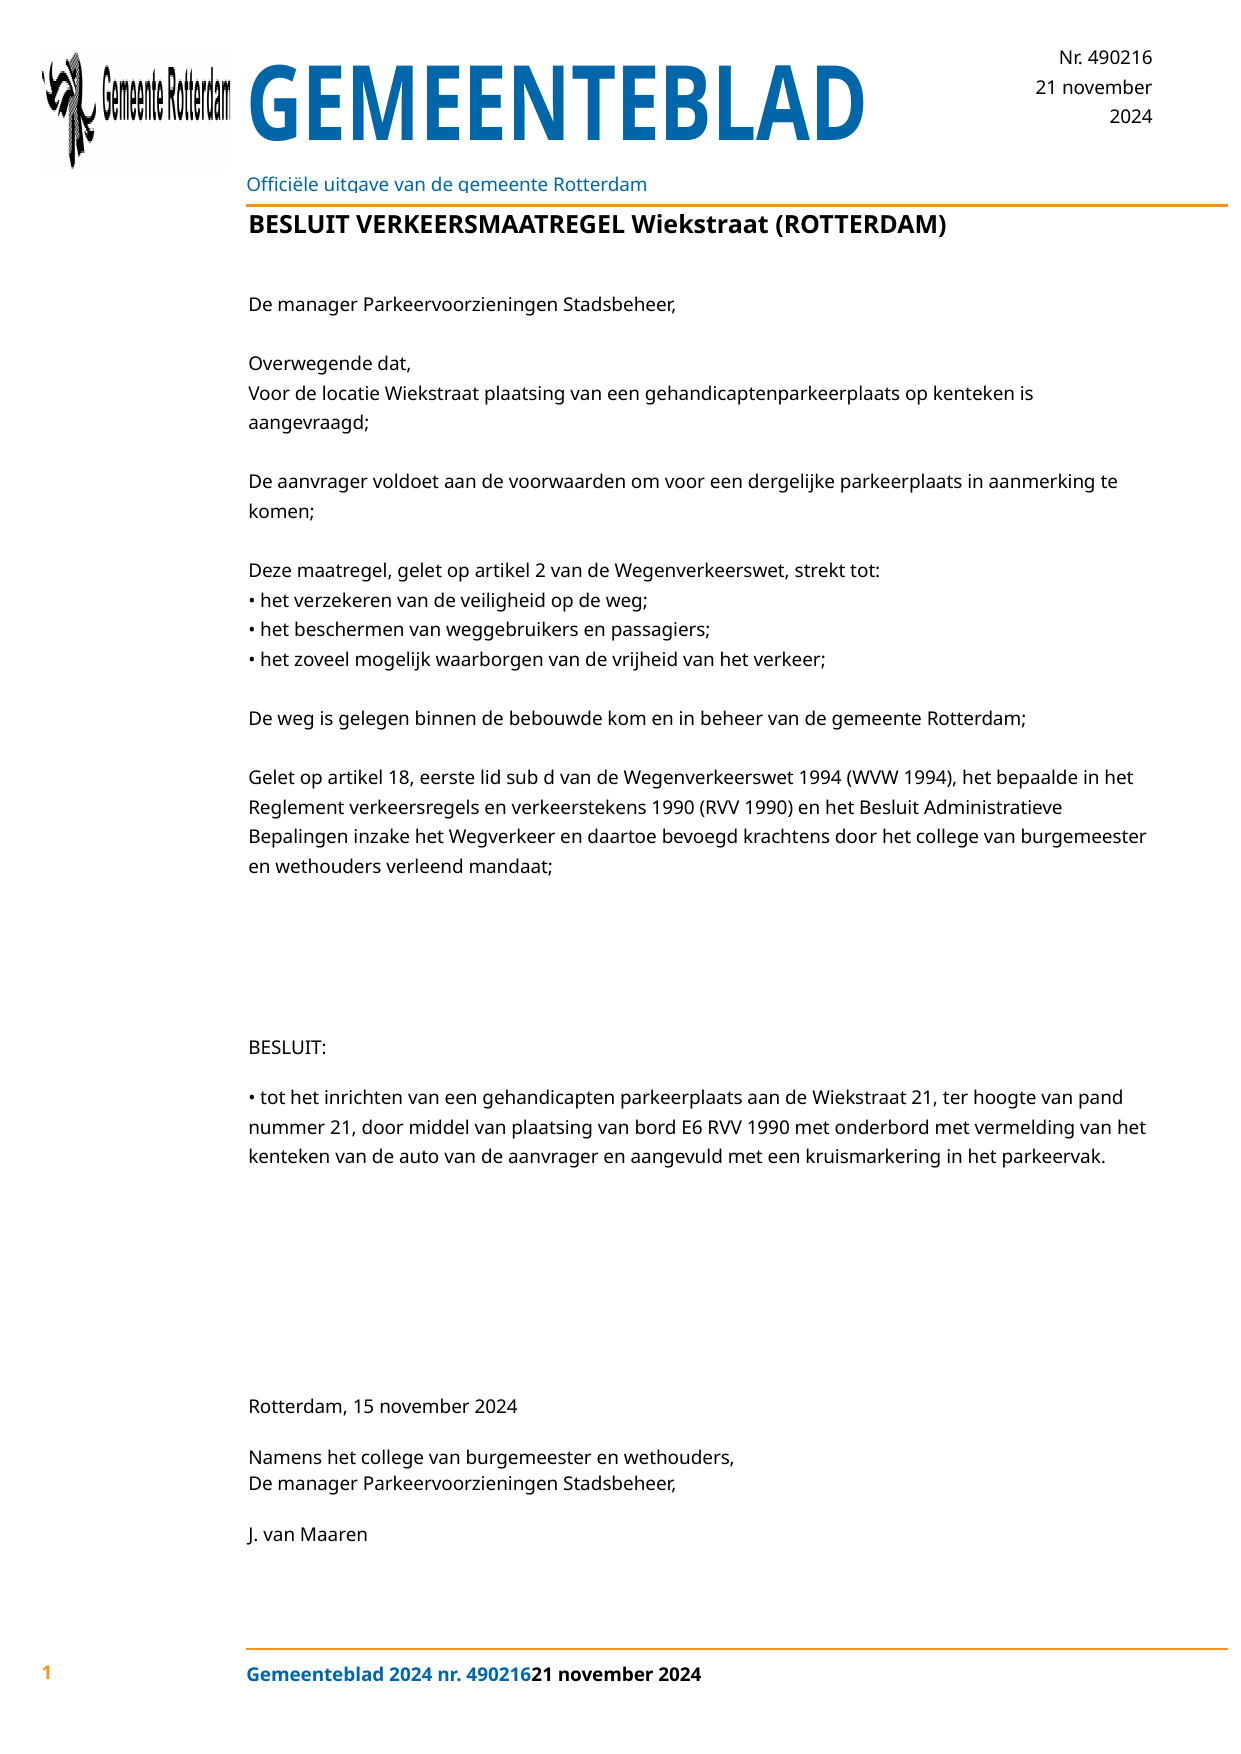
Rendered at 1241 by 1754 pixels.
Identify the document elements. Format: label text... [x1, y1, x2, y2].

text De aanvrager voldoet aan de voorwaarden om voor een dergelijke parkeerplaats in aanmerking te komen; [248, 468, 1152, 524]
text Gelet op artikel 18, eerste lid sub d van de Wegenverkeerswet 1994 (WVW 1994), het bepaalde in het Reglement verkeersregels en verkeerstekens 1990 (RVV 1990) en het Besluit Administratieve Bepalingen inzake het Wegverkeer en daartoe bevoegd krachtens door het college van burgemeester en wethouders verleend mandaat; [248, 764, 1152, 879]
text Voor de locatie Wiekstraat plaatsing van een gehandicaptenparkeerplaats op kenteken is aangevraagd; [248, 380, 1152, 435]
text Deze maatregel, gelet op artikel 2 van de Wegenverkeerswet, strekt tot: [248, 557, 1152, 583]
text BESLUIT VERKEERSMAATREGEL Wiekstraat (ROTTERDAM) [248, 207, 1152, 241]
text • het beschermen van weggebruikers en passagiers; [248, 616, 1152, 642]
text Namens het college van burgemeester en wethouders, [248, 1444, 1152, 1470]
text • tot het inrichten van een gehandicapten parkeerplaats aan de Wiekstraat 21, ter hoogte van pand nummer 21, door middel van plaatsing van bord E6 RVV 1990 met onderbord met vermelding van het kenteken van de auto van de aanvrager en aangevuld met een kruismarkering in het parkeervak. [248, 1084, 1152, 1169]
picture [41, 47, 231, 172]
text De manager Parkeervoorzieningen Stadsbeheer, [248, 1470, 1152, 1496]
text De weg is gelegen binnen de bebouwde kom en in beheer van de gemeente Rotterdam; [248, 705, 1152, 731]
text J. van Maaren [248, 1522, 1152, 1547]
text • het zoveel mogelijk waarborgen van de vrijheid van het verkeer; [248, 646, 1152, 672]
text De manager Parkeervoorzieningen Stadsbeheer, [248, 291, 1152, 317]
text • het verzekeren van de veiligheid op de weg; [248, 587, 1152, 613]
text BESLUIT: [248, 1034, 1152, 1060]
text Overwegende dat, [248, 350, 1152, 376]
text Rotterdam, 15 november 2024 [248, 1393, 1152, 1419]
